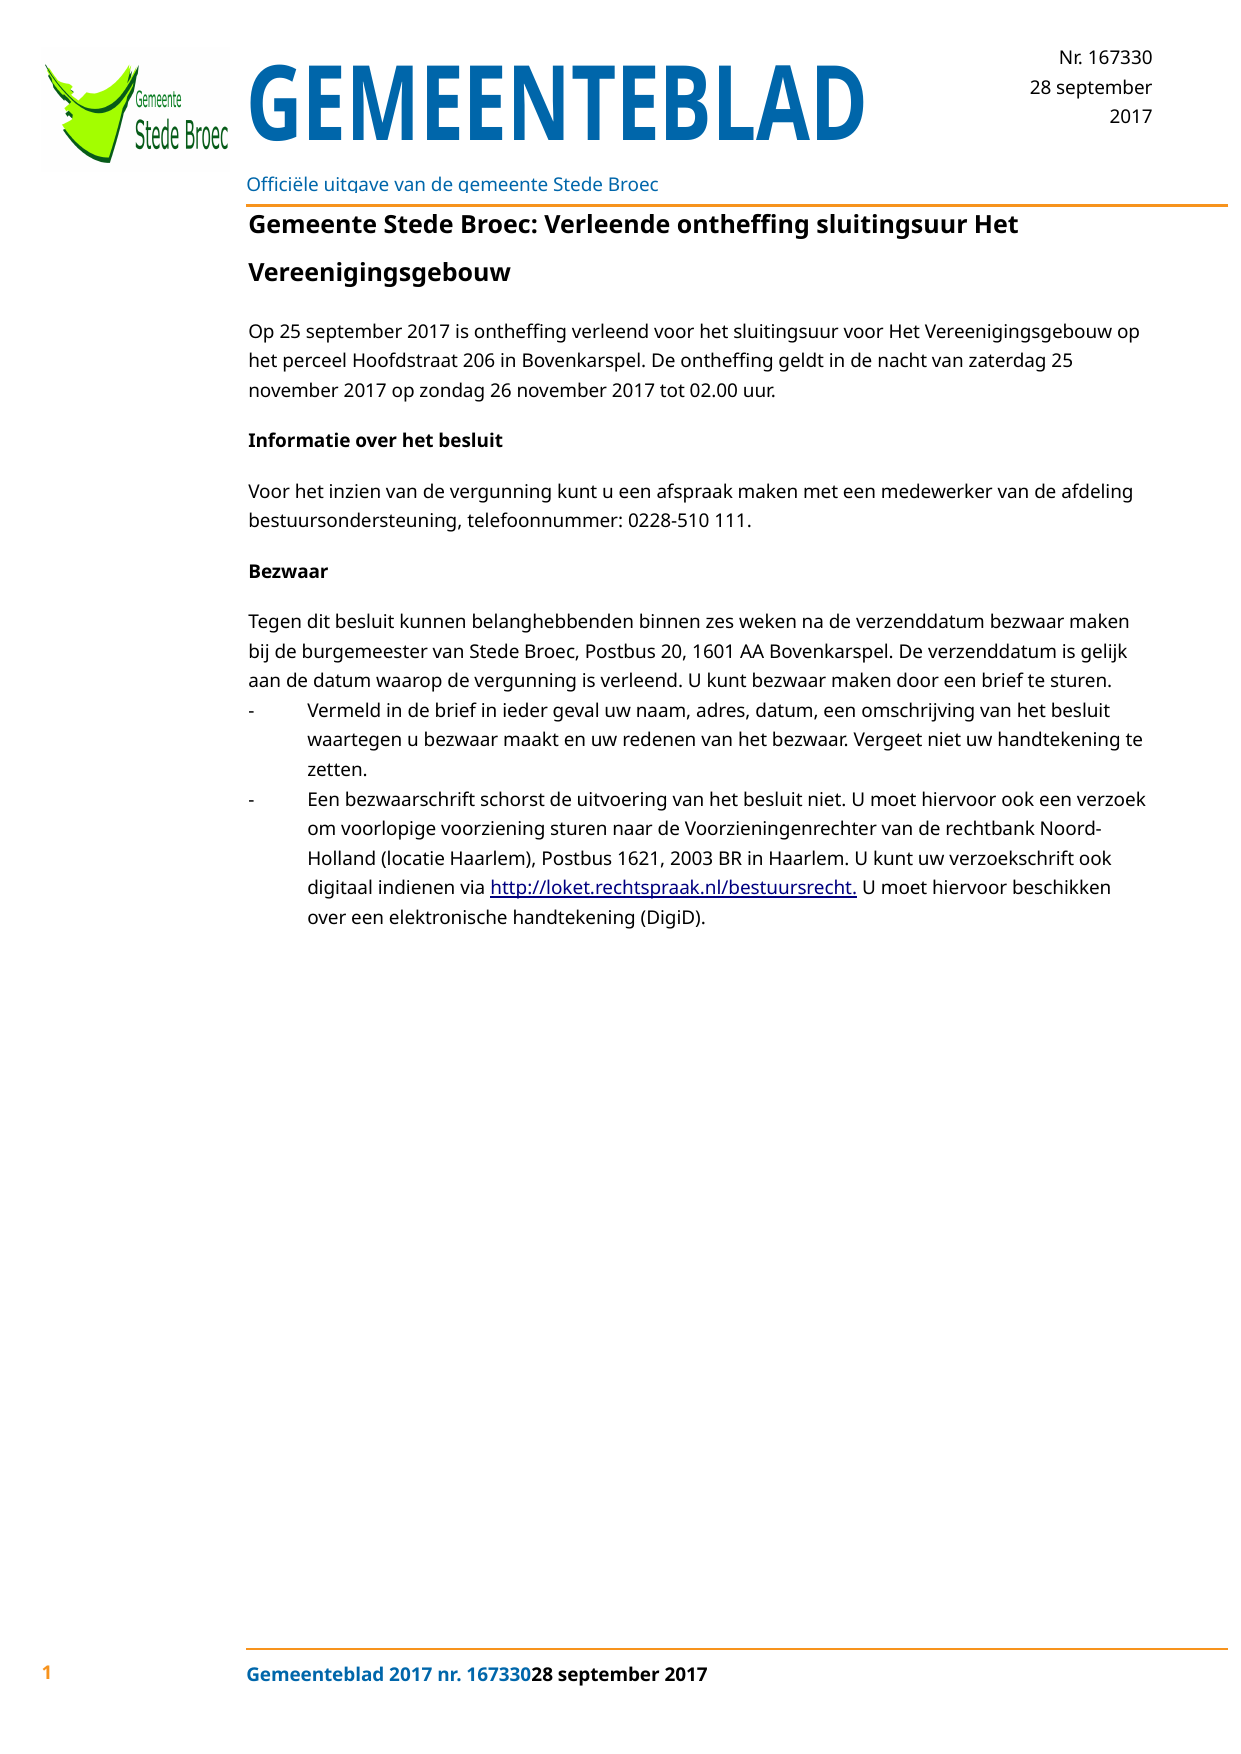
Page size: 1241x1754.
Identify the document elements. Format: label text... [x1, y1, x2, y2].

list Vermeld in de brief in ieder geval uw naam, adres, datum, een omschrijving van het besluit waartegen u bezwaar maakt en uw redenen van het bezwaar. Vergeet niet uw handtekening te zetten. [248, 697, 1152, 782]
list Een bezwaarschrift schorst de uitvoering van het besluit niet. U moet hiervoor ook een verzoek om voorlopige voorziening sturen naar de Voorzieningenrechter van de rechtbank Noord-Holland (locatie Haarlem), Postbus 1621, 2003 BR in Haarlem. U kunt uw verzoekschrift ook digitaal indienen via http://loket.rechtspraak.nl/bestuursrecht. U moet hiervoor beschikken over een elektronische handtekening (DigiD). [248, 786, 1152, 930]
text Bezwaar [248, 558, 1152, 584]
picture [41, 47, 231, 172]
text Voor het inzien van de vergunning kunt u een afspraak maken met een medewerker van de afdeling bestuursondersteuning, telefoonnummer: 0228-510 111. [248, 478, 1152, 533]
text Tegen dit besluit kunnen belanghebbenden binnen zes weken na de verzenddatum bezwaar maken bij de burgemeester van Stede Broec, Postbus 20, 1601 AA Bovenkarspel. De verzenddatum is gelijk aan de datum waarop de vergunning is verleend. U kunt bezwaar maken door een brief te sturen. [248, 608, 1152, 693]
text Op 25 september 2017 is ontheffing verleend voor het sluitingsuur voor Het Vereenigingsgebouw op het perceel Hoofdstraat 206 in Bovenkarspel. De ontheffing geldt in de nacht van zaterdag 25 november 2017 op zondag 26 november 2017 tot 02.00 uur. [248, 318, 1152, 403]
text Gemeente Stede Broec: Verleende ontheffing sluitingsuur Het Vereenigingsgebouw [248, 207, 1152, 288]
text Informatie over het besluit [248, 427, 1152, 453]
